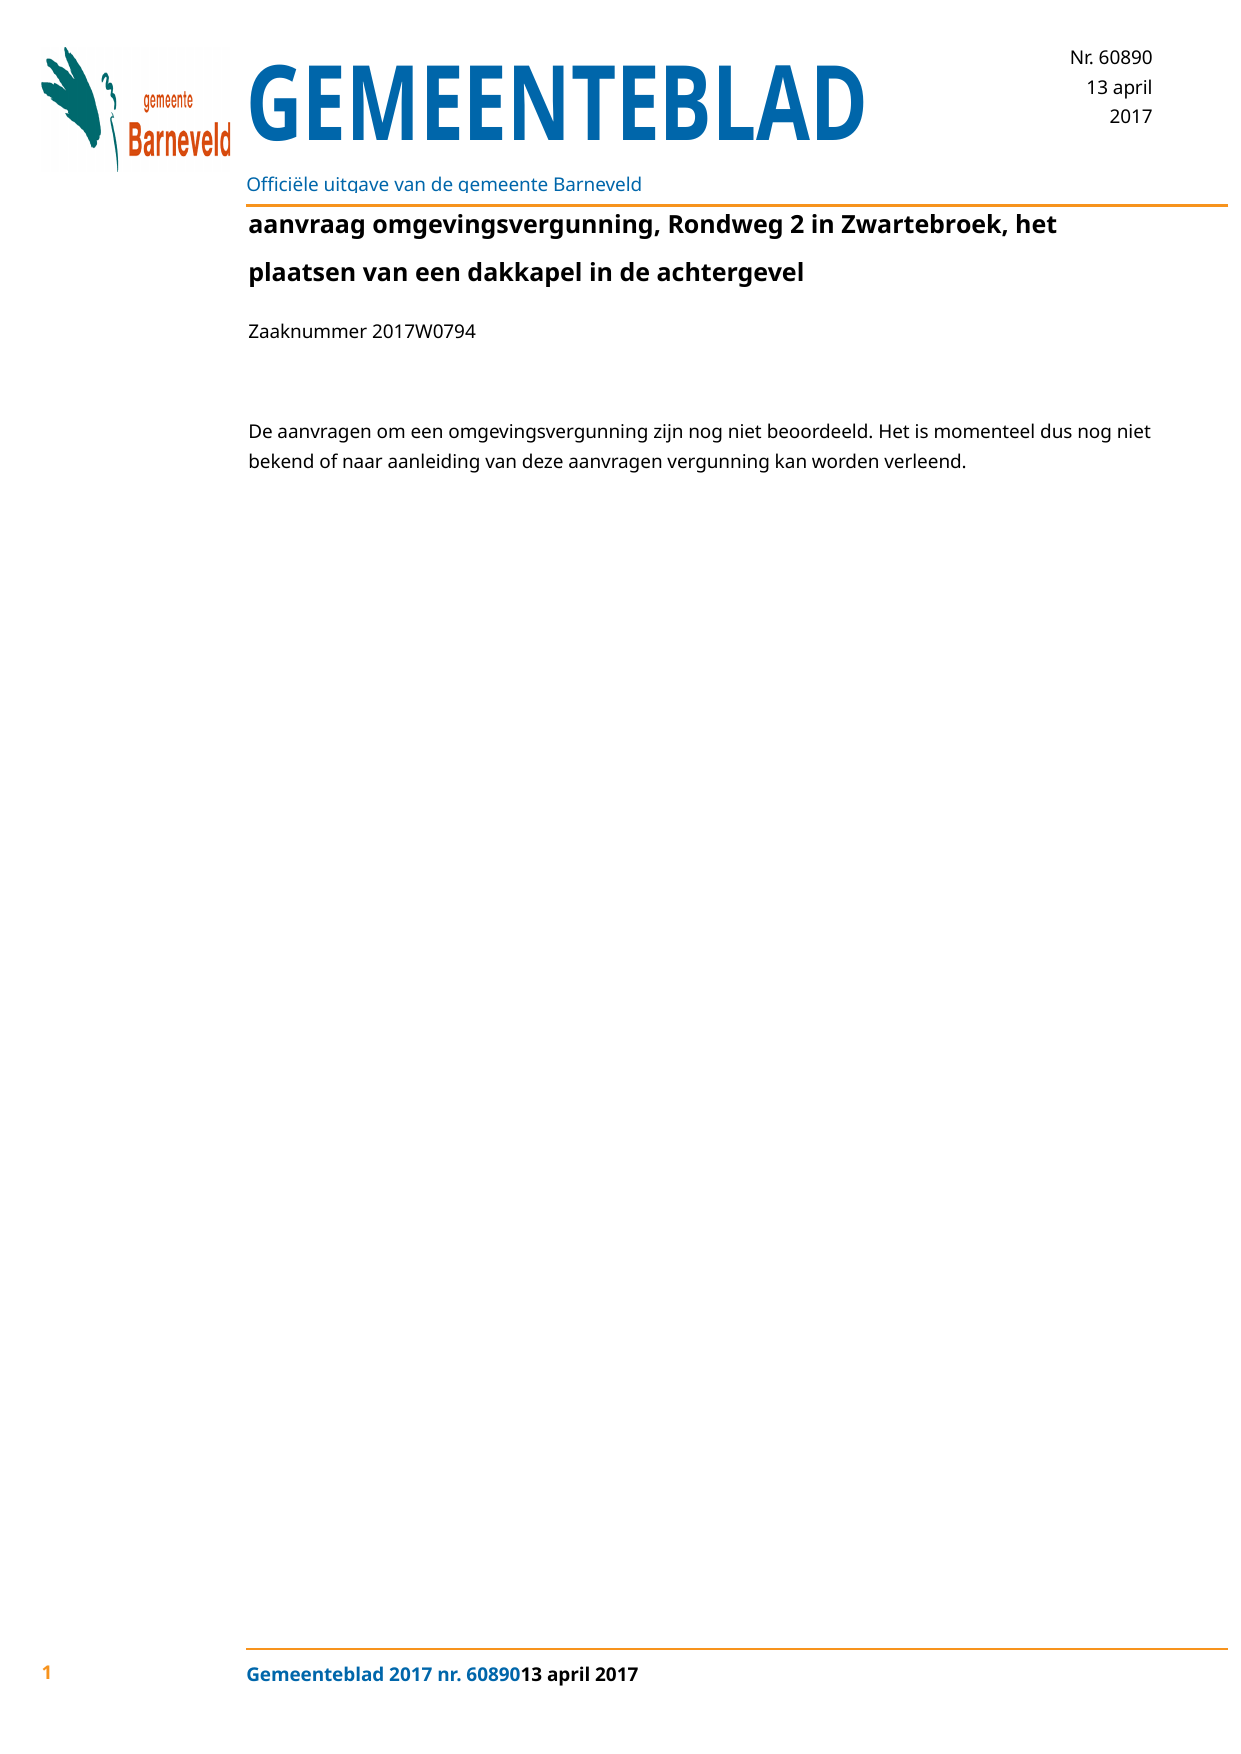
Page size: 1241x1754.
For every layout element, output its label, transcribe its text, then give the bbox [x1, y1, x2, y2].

picture [41, 47, 231, 172]
text De aanvragen om een omgevingsvergunning zijn nog niet beoordeeld. Het is momenteel dus nog niet bekend of naar aanleiding van deze aanvragen vergunning kan worden verleend. [248, 419, 1152, 474]
text Zaaknummer 2017W0794 [248, 318, 1152, 344]
text aanvraag omgevingsvergunning, Rondweg 2 in Zwartebroek, het plaatsen van een dakkapel in de achtergevel [248, 207, 1152, 288]
